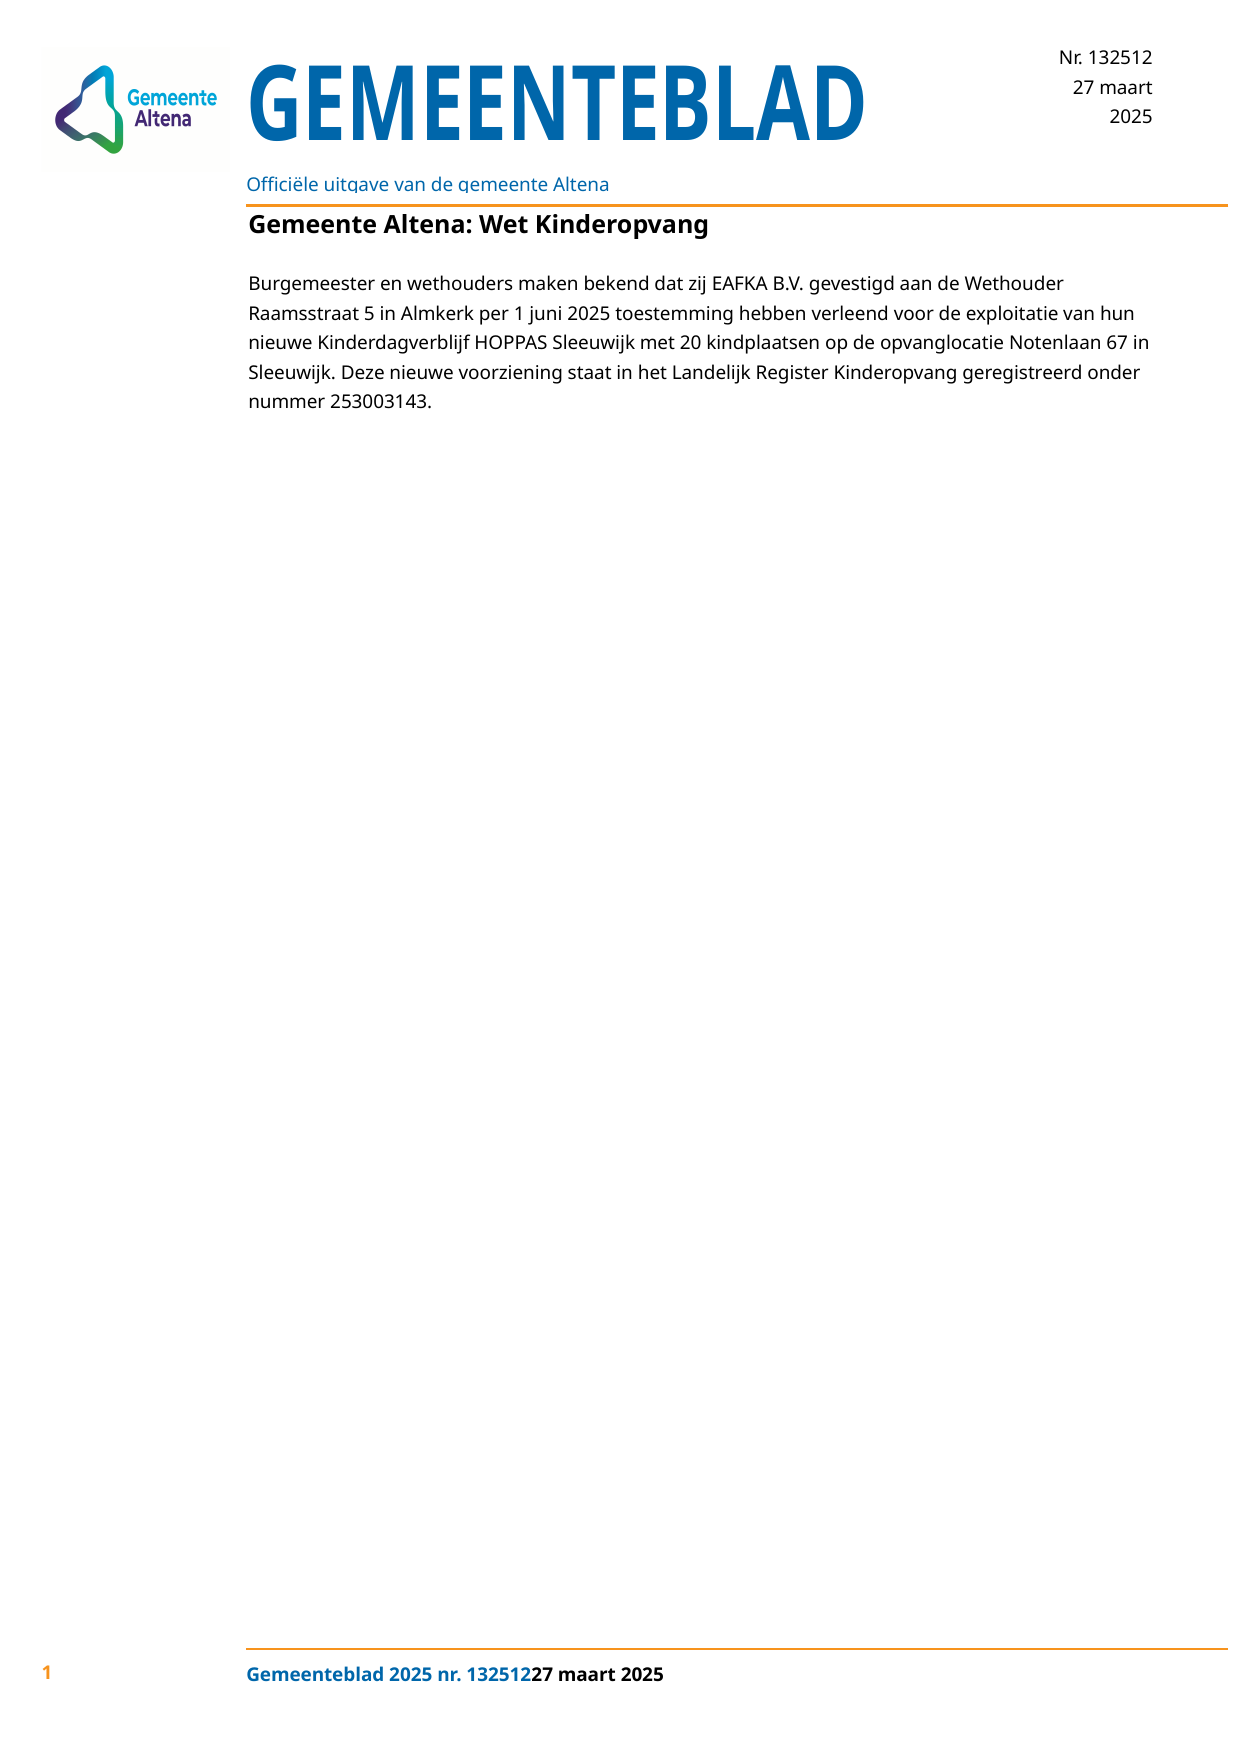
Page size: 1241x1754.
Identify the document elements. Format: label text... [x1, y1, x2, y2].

picture [41, 47, 231, 172]
text Gemeente Altena: Wet Kinderopvang [248, 207, 1152, 241]
text Burgemeester en wethouders maken bekend dat zij EAFKA B.V. gevestigd aan de Wethouder Raamsstraat 5 in Almkerk per 1 juni 2025 toestemming hebben verleend voor de exploitatie van hun nieuwe Kinderdagverblijf HOPPAS Sleeuwijk met 20 kindplaatsen op de opvanglocatie Notenlaan 67 in Sleeuwijk. Deze nieuwe voorziening staat in het Landelijk Register Kinderopvang geregistreerd onder nummer 253003143. [248, 270, 1152, 414]
